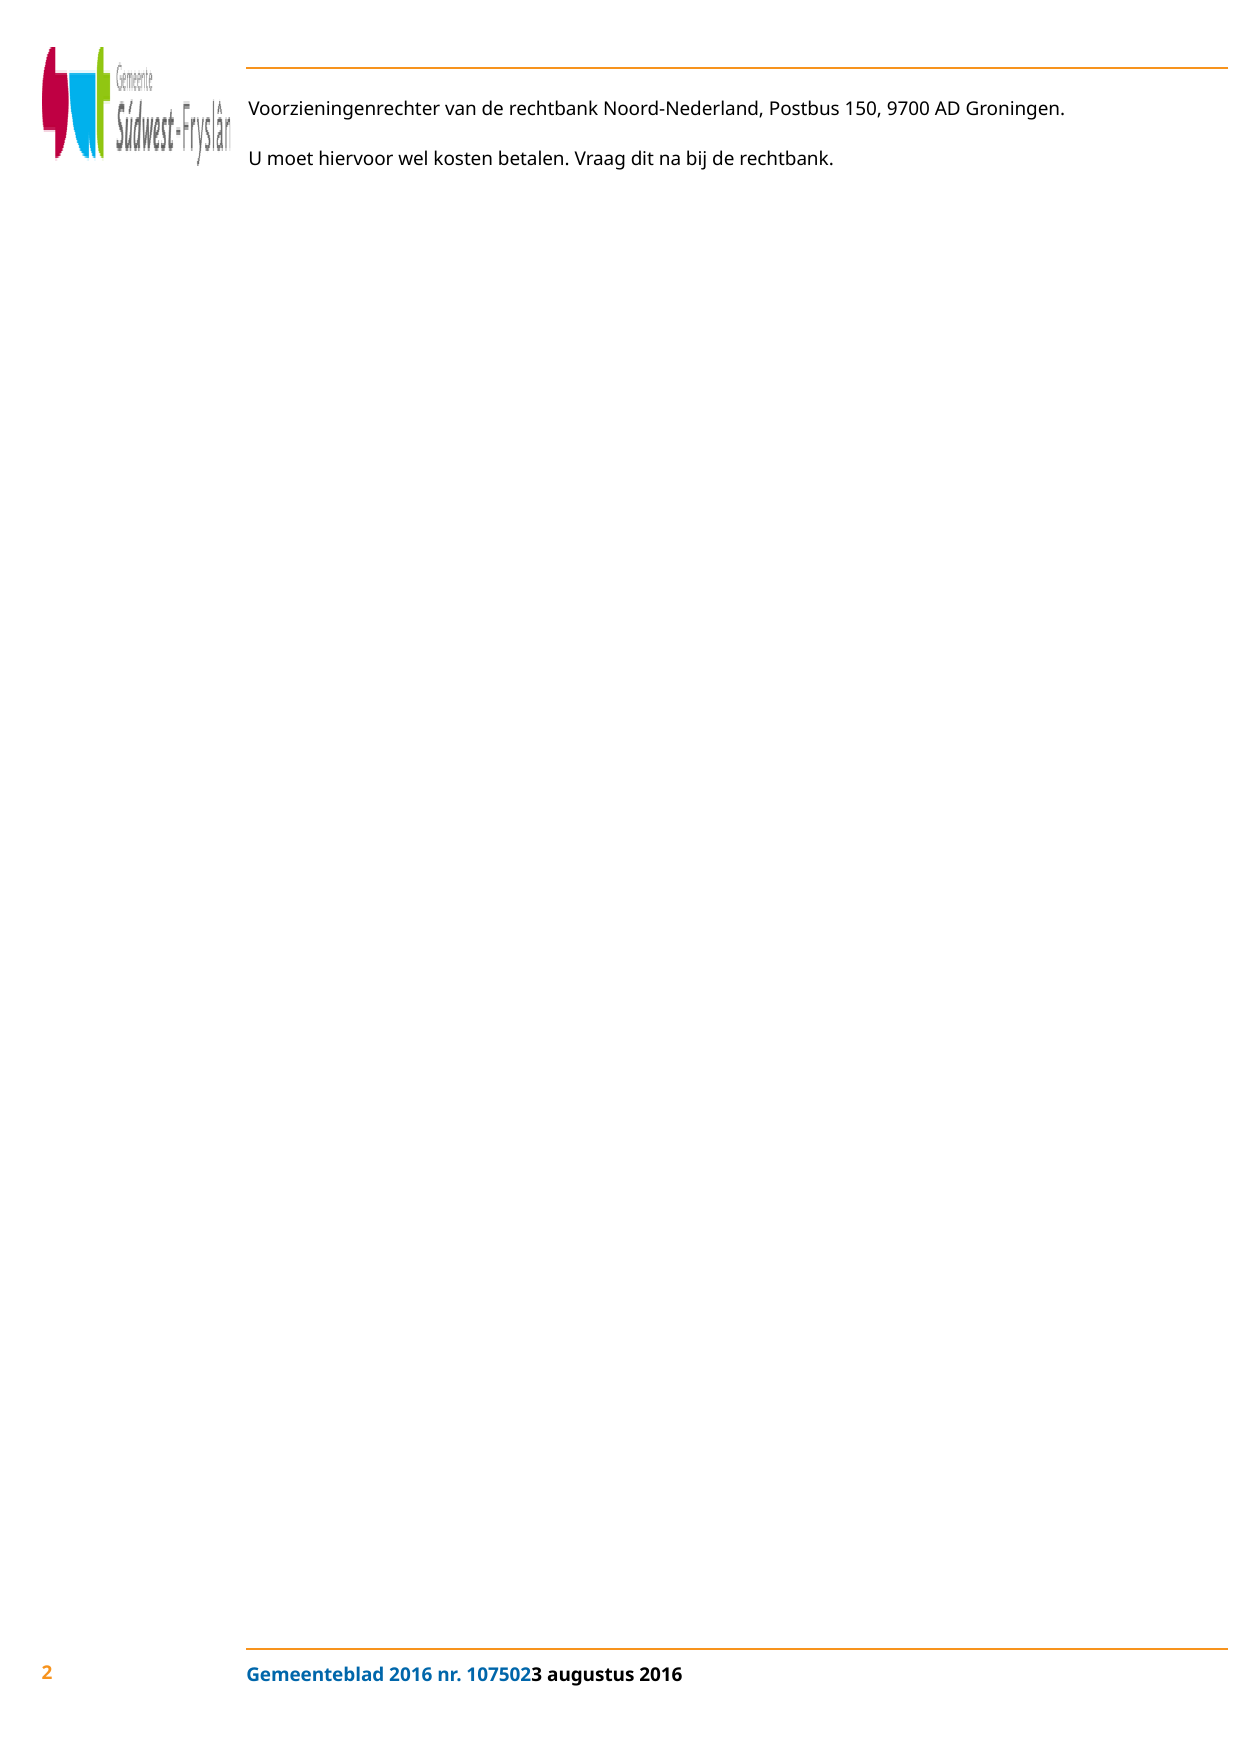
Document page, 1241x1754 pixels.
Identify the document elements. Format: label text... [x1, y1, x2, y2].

picture [41, 47, 231, 172]
text U moet hiervoor wel kosten betalen. Vraag dit na bij de rechtbank. [248, 145, 1152, 171]
text Voorzieningenrechter van de rechtbank Noord-Nederland, Postbus 150, 9700 AD Groningen. [248, 95, 1152, 121]
